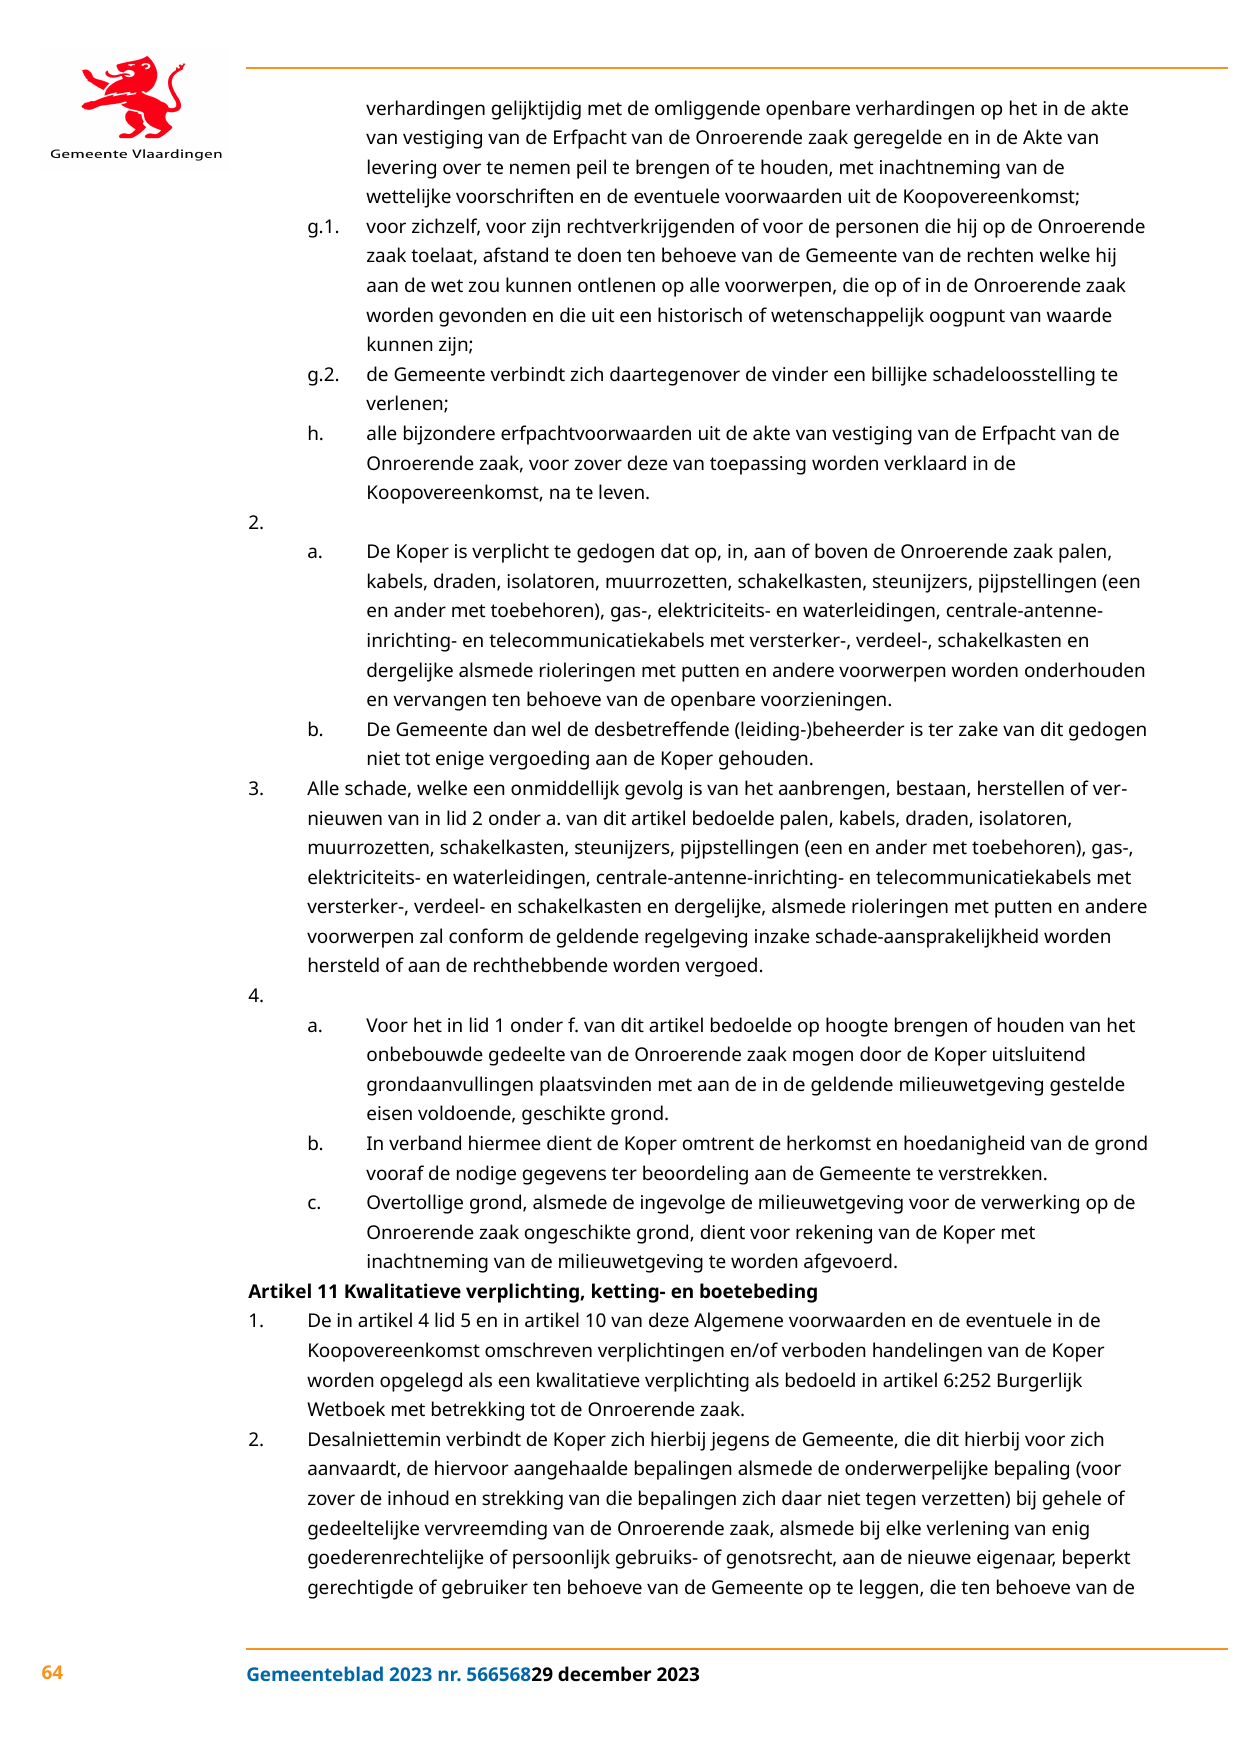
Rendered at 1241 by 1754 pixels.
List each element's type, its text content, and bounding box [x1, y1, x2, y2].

list verhardingen gelijktijdig met de omliggende openbare verhardingen op het in de akte van vestiging van de Erfpacht van de Onroerende zaak geregelde en in de Akte van levering over te nemen peil te brengen of te houden, met inachtneming van de wettelijke voorschriften en de eventuele voorwaarden uit de Koopovereenkomst; [307, 95, 1152, 209]
list Alle schade, welke een onmiddellijk gevolg is van het aanbrengen, bestaan, herstellen of ver­nieuwen van in lid 2 onder a. van dit artikel bedoelde palen, kabels, draden, isolatoren, muurrozetten, schakelkasten, steunijzers, pijpstellingen (een en ander met toebehoren), gas-, elektriciteits- en waterleidingen, centrale-antenne-inrichting- en telecommunicatiekabels met versterker-, verdeel- en schakelkasten en dergelijke, alsmede rioleringen met putten en andere voorwerpen zal conform de geldende regelgeving inzake schade-aansprakelijkheid worden hersteld of aan de rechthebbende worden vergoed. [248, 775, 1152, 978]
list De Koper is verplicht te gedogen dat op, in, aan of boven de Onroerende zaak palen, kabels, draden, isolatoren, muurrozetten, schakelkasten, steunijzers, pijpstellingen (een en ander met toebehoren), gas-, elektriciteits- en waterleidingen, centrale-antenne-inrichting- en telecommunicatiekabels met versterker-, verdeel-, schakelkasten en dergelijke alsmede rioleringen met putten en andere voorwerpen worden onderhouden en vervangen ten behoeve van de openbare voorzieningen. [307, 538, 1152, 712]
list voor zichzelf, voor zijn rechtverkrijgenden of voor de personen die hij op de Onroerende zaak toelaat, afstand te doen ten behoeve van de Gemeente van de rechten welke hij aan de wet zou kunnen ontlenen op alle voorwerpen, die op of in de Onroerende zaak worden gevonden en die uit een historisch of wetenschappelijk oogpunt van waarde kunnen zijn; [307, 213, 1152, 357]
list Overtollige grond, alsmede de ingevolge de milieuwetgeving voor de verwerking op de Onroerende zaak ongeschikte grond, dient voor rekening van de Koper met inachtneming van de milieuwetgeving te worden afgevoerd. [307, 1189, 1152, 1274]
list de Gemeente verbindt zich daartegenover de vinder een billijke schadeloosstelling te verlenen; [307, 361, 1152, 416]
list alle bijzondere erfpachtvoorwaarden uit de akte van vestiging van de Erfpacht van de Onroerende zaak, voor zover deze van toepassing worden verklaard in de Koopovereenkomst, na te leven. [307, 420, 1152, 505]
list Desalniettemin verbindt de Koper zich hierbij jegens de Gemeente, die dit hierbij voor zich aanvaardt, de hiervoor aangehaalde bepalingen alsmede de onderwerpelijke bepaling (voor zover de inhoud en strekking van die bepalingen zich daar niet tegen verzetten) bij gehele of gedeeltelijke vervreemding van de Onroerende zaak, alsmede bij elke verlening van enig goederenrechtelijke of persoonlijk gebruiks- of genotsrecht, aan de nieuwe eigenaar, beperkt gerechtigde of gebruiker ten behoeve van de Gemeente op te leggen, die ten behoeve van de [248, 1426, 1152, 1600]
list Voor het in lid 1 onder f. van dit artikel bedoelde op hoogte brengen of houden van het onbebouwde gedeelte van de Onroerende zaak mogen door de Koper uitsluitend grondaanvullingen plaatsvinden met aan de in de geldende milieuwetgeving gestelde eisen voldoende, geschikte grond. [307, 1012, 1152, 1126]
list De in artikel 4 lid 5 en in artikel 10 van deze Algemene voorwaarden en de eventuele in de Koopovereenkomst omschreven verplichtingen en/of verboden handelingen van de Koper worden opgelegd als een kwalitatieve verplichting als bedoeld in artikel 6:252 Burgerlijk Wetboek met betrekking tot de Onroerende zaak. [248, 1308, 1152, 1422]
text Artikel 11 Kwalitatieve verplichting, ketting- en boetebeding [248, 1278, 1152, 1304]
picture [41, 47, 231, 172]
list In verband hiermee dient de Koper omtrent de herkomst en hoedanigheid van de grond vooraf de nodige gegevens ter beoordeling aan de Gemeente te verstrekken. [307, 1130, 1152, 1186]
list De Gemeente dan wel de desbetreffende (leiding-)beheerder is ter zake van dit gedogen niet tot enige vergoeding aan de Koper gehouden. [307, 716, 1152, 771]
